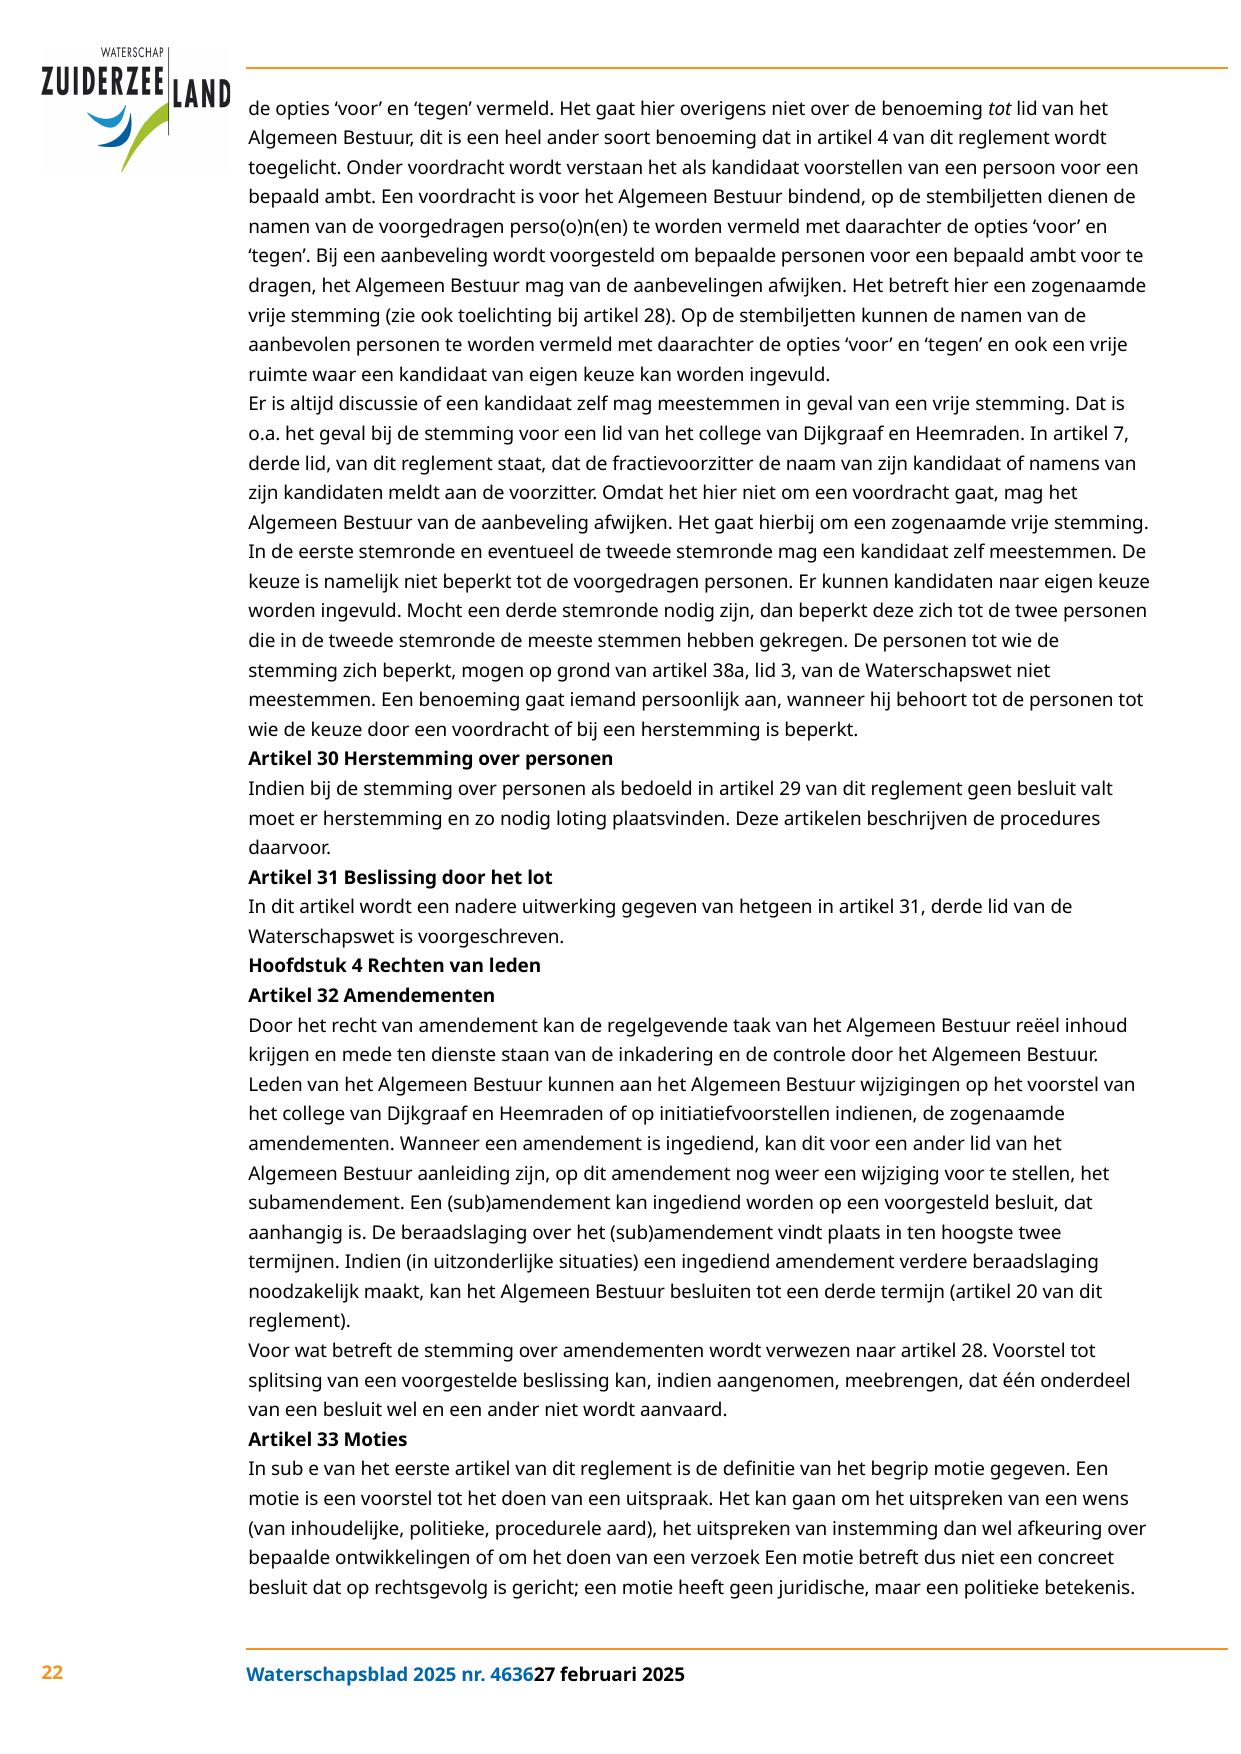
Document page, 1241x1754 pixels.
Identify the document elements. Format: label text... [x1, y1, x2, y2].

text Artikel 31 Beslissing door het lot [248, 864, 1152, 890]
text Artikel 32 Amendementen [248, 982, 1152, 1008]
text Leden van het Algemeen Bestuur kunnen aan het Algemeen Bestuur wijzigingen op het voorstel van het college van Dijkgraaf en Heemraden of op initiatiefvoorstellen indienen, de zogenaamde amendementen. Wanneer een amendement is ingediend, kan dit voor een ander lid van het Algemeen Bestuur aanleiding zijn, op dit amendement nog weer een wijziging voor te stellen, het subamendement. Een (sub)amendement kan ingediend worden op een voorgesteld besluit, dat aanhangig is. De beraadslaging over het (sub)amendement vindt plaats in ten hoogste twee termijnen. Indien (in uitzonderlijke situaties) een ingediend amendement verdere beraadslaging noodzakelijk maakt, kan het Algemeen Bestuur besluiten tot een derde termijn (artikel 20 van dit reglement). [248, 1071, 1152, 1333]
text Indien bij de stemming over personen als bedoeld in artikel 29 van dit reglement geen besluit valt moet er herstemming en zo nodig loting plaatsvinden. Deze artikelen beschrijven de procedures daarvoor. [248, 775, 1152, 860]
text Hoofdstuk 4 Rechten van leden [248, 953, 1152, 978]
picture [41, 47, 231, 172]
text Artikel 33 Moties [248, 1426, 1152, 1452]
text Voor wat betreft de stemming over amendementen wordt verwezen naar artikel 28. Voorstel tot splitsing van een voorgestelde beslissing kan, indien aangenomen, meebrengen, dat één onderdeel van een besluit wel en een ander niet wordt aanvaard. [248, 1337, 1152, 1422]
text Er is altijd discussie of een kandidaat zelf mag meestemmen in geval van een vrije stemming. Dat is o.a. het geval bij de stemming voor een lid van het college van Dijkgraaf en Heemraden. In artikel 7, derde lid, van dit reglement staat, dat de fractievoorzitter de naam van zijn kandidaat of namens van zijn kandidaten meldt aan de voorzitter. Omdat het hier niet om een voordracht gaat, mag het Algemeen Bestuur van de aanbeveling afwijken. Het gaat hierbij om een zogenaamde vrije stemming. In de eerste stemronde en eventueel de tweede stemronde mag een kandidaat zelf meestemmen. De keuze is namelijk niet beperkt tot de voorgedragen personen. Er kunnen kandidaten naar eigen keuze worden ingevuld. Mocht een derde stemronde nodig zijn, dan beperkt deze zich tot de twee personen die in de tweede stemronde de meeste stemmen hebben gekregen. De personen tot wie de stemming zich beperkt, mogen op grond van artikel 38a, lid 3, van de Waterschapswet niet meestemmen. Een benoeming gaat iemand persoonlijk aan, wanneer hij behoort tot de personen tot wie de keuze door een voordracht of bij een herstemming is beperkt. [248, 391, 1152, 742]
text Artikel 30 Herstemming over personen [248, 746, 1152, 771]
text Door het recht van amendement kan de regelgevende taak van het Algemeen Bestuur reëel inhoud krijgen en mede ten dienste staan van de inkadering en de controle door het Algemeen Bestuur. [248, 1012, 1152, 1067]
text In dit artikel wordt een nadere uitwerking gegeven van hetgeen in artikel 31, derde lid van de Waterschapswet is voorgeschreven. [248, 893, 1152, 949]
text de opties ‘voor’ en ‘tegen’ vermeld. Het gaat hier overigens niet over de benoeming tot lid van het Algemeen Bestuur, dit is een heel ander soort benoeming dat in artikel 4 van dit reglement wordt toegelicht. Onder voordracht wordt verstaan het als kandidaat voorstellen van een persoon voor een bepaald ambt. Een voordracht is voor het Algemeen Bestuur bindend, op de stembiljetten dienen de namen van de voorgedragen perso(o)n(en) te worden vermeld met daarachter de opties ‘voor’ en ‘tegen’. Bij een aanbeveling wordt voorgesteld om bepaalde personen voor een bepaald ambt voor te dragen, het Algemeen Bestuur mag van de aanbevelingen afwijken. Het betreft hier een zogenaamde vrije stemming (zie ook toelichting bij artikel 28). Op de stembiljetten kunnen de namen van de aanbevolen personen te worden vermeld met daarachter de opties ‘voor’ en ‘tegen’ en ook een vrije ruimte waar een kandidaat van eigen keuze kan worden ingevuld. [248, 95, 1152, 387]
text In sub e van het eerste artikel van dit reglement is de definitie van het begrip motie gegeven. Een motie is een voorstel tot het doen van een uitspraak. Het kan gaan om het uitspreken van een wens (van inhoudelijke, politieke, procedurele aard), het uitspreken van instemming dan wel afkeuring over bepaalde ontwikkelingen of om het doen van een verzoek Een motie betreft dus niet een concreet besluit dat op rechtsgevolg is gericht; een motie heeft geen juridische, maar een politieke betekenis. [248, 1456, 1152, 1600]
